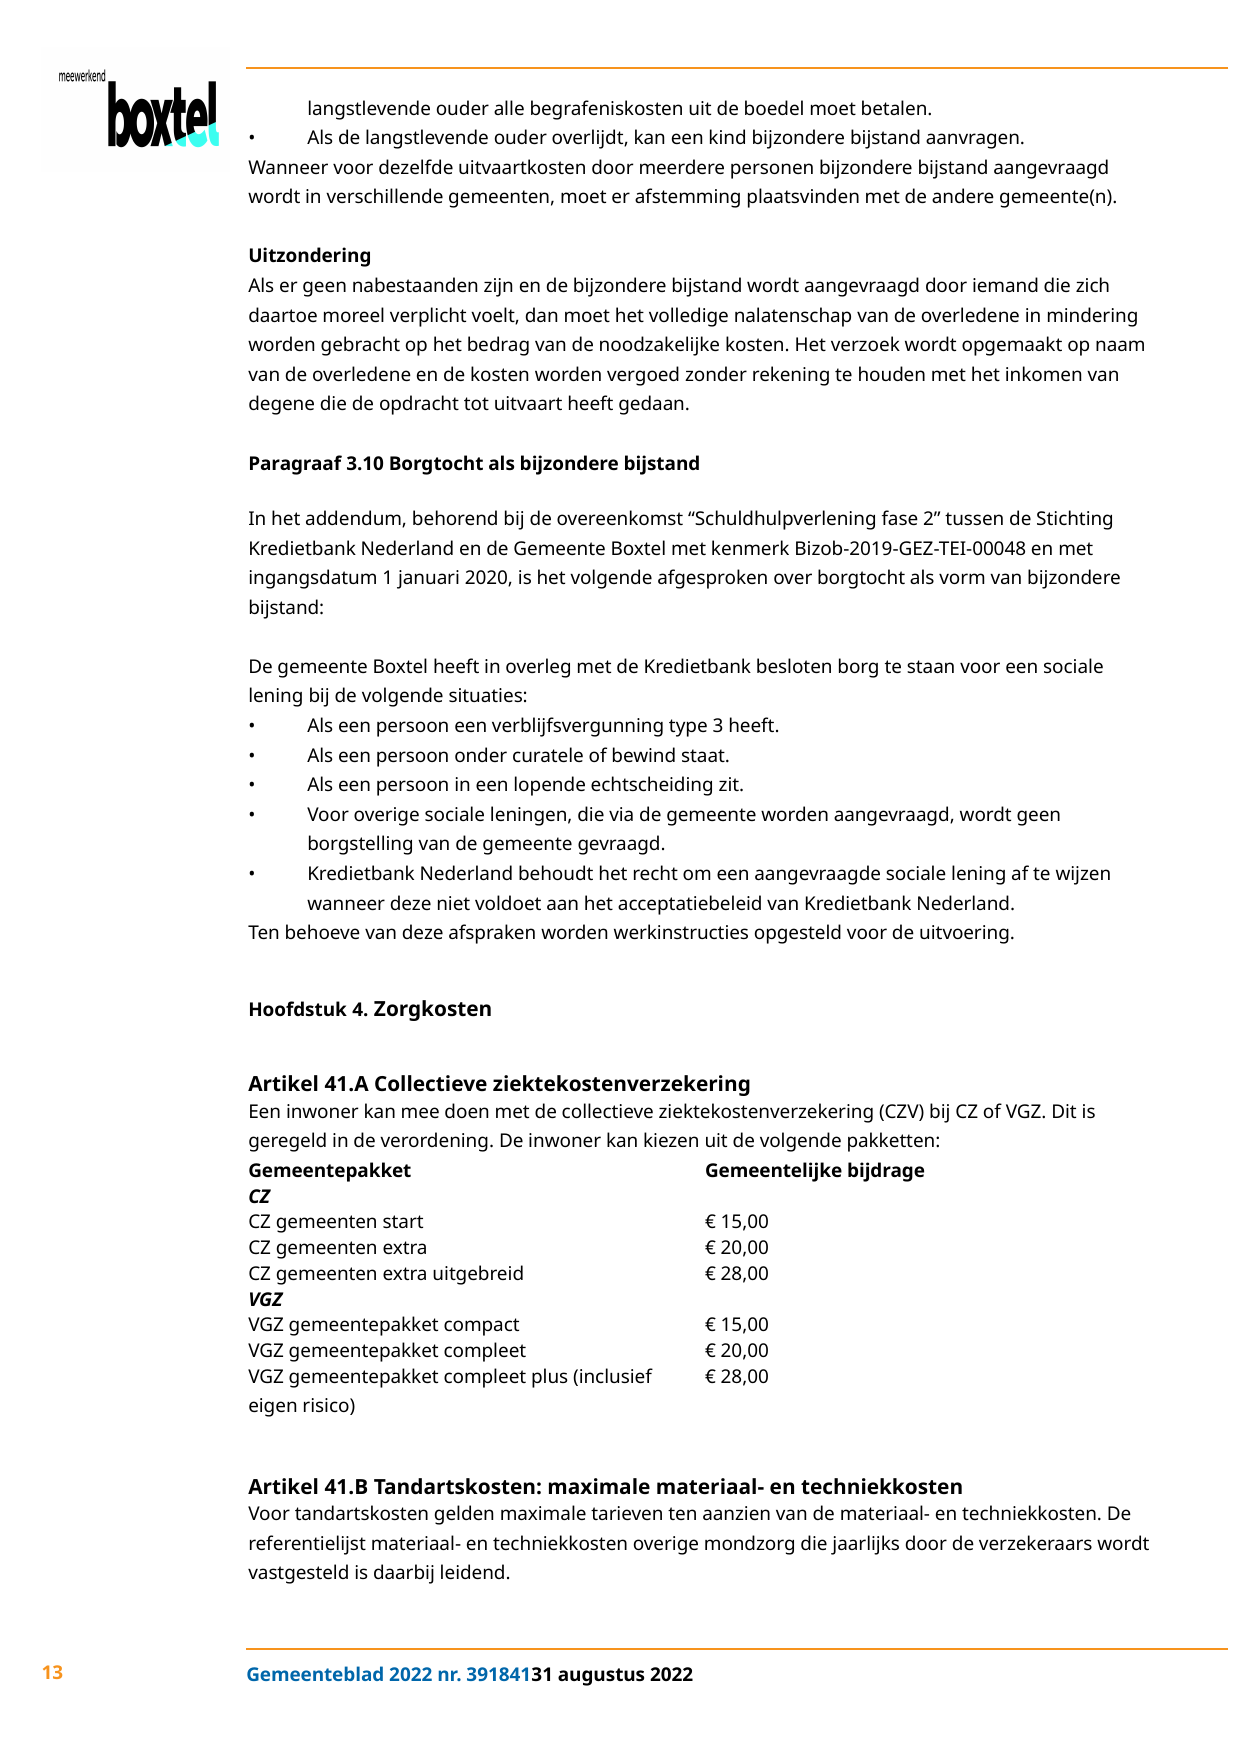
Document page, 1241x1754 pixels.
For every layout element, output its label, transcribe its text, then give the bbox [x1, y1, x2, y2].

table_cell € 20,00 [705, 1337, 1152, 1363]
table_header Gemeentelijke bijdrage [705, 1157, 1152, 1183]
table_cell € 15,00 [705, 1312, 1152, 1337]
table_cell [705, 1183, 1152, 1209]
text Paragraaf 3.10 Borgtocht als bijzondere bijstand [248, 450, 1152, 476]
text Een inwoner kan mee doen met de collectieve ziektekostenverzekering (CZV) bij CZ of VGZ. Dit is geregeld in de verordening. De inwoner kan kiezen uit de volgende pakketten: [248, 1098, 1152, 1153]
table_cell CZ gemeenten start [248, 1209, 705, 1234]
table_cell € 28,00 [705, 1260, 1152, 1286]
table_cell € 15,00 [705, 1209, 1152, 1234]
table_cell VGZ gemeentepakket compleet plus (inclusief eigen risico) [248, 1363, 705, 1418]
list Kredietbank Nederland behoudt het recht om een aangevraagde sociale lening af te wijzen wanneer deze niet voldoet aan het acceptatiebeleid van Kredietbank Nederland. [248, 860, 1152, 915]
text Uitzondering [248, 243, 1152, 268]
table_cell CZ gemeenten extra [248, 1234, 705, 1260]
table_cell CZ [248, 1183, 705, 1209]
text De gemeente Boxtel heeft in overleg met de Kredietbank besloten borg te staan voor een sociale lening bij de volgende situaties: [248, 653, 1152, 708]
list langstlevende ouder alle begrafeniskosten uit de boedel moet betalen. [248, 95, 1152, 121]
text Ten behoeve van deze afspraken worden werkinstructies opgesteld voor de uitvoering. [248, 919, 1152, 945]
text Artikel 41.A Collectieve ziektekostenverzekering [248, 1069, 1152, 1098]
list Als een persoon een verblijfsvergunning type 3 heeft. [248, 712, 1152, 738]
list Als een persoon in een lopende echtscheiding zit. [248, 771, 1152, 797]
table_header Gemeentepakket [248, 1157, 705, 1183]
table_cell CZ gemeenten extra uitgebreid [248, 1260, 705, 1286]
text Wanneer voor dezelfde uitvaartkosten door meerdere personen bijzondere bijstand aangevraagd wordt in verschillende gemeenten, moet er afstemming plaatsvinden met de andere gemeente(n). [248, 154, 1152, 209]
table_cell VGZ gemeentepakket compact [248, 1312, 705, 1337]
table_cell VGZ [248, 1286, 705, 1312]
text Hoofdstuk 4. Zorgkosten [248, 994, 1152, 1023]
text Artikel 41.B Tandartskosten: maximale materiaal- en techniekkosten [248, 1472, 1152, 1500]
table_cell € 20,00 [705, 1234, 1152, 1260]
picture [41, 47, 231, 172]
list Als een persoon onder curatele of bewind staat. [248, 742, 1152, 767]
text Als er geen nabestaanden zijn en de bijzondere bijstand wordt aangevraagd door iemand die zich daartoe moreel verplicht voelt, dan moet het volledige nalatenschap van de overledene in mindering worden gebracht op het bedrag van de noodzakelijke kosten. Het verzoek wordt opgemaakt op naam van de overledene en de kosten worden vergoed zonder rekening te houden met het inkomen van degene die de opdracht tot uitvaart heeft gedaan. [248, 272, 1152, 416]
list Als de langstlevende ouder overlijdt, kan een kind bijzondere bijstand aanvragen. [248, 124, 1152, 150]
text In het addendum, behorend bij de overeenkomst “Schuldhulpverlening fase 2” tussen de Stichting Kredietbank Nederland en de Gemeente Boxtel met kenmerk Bizob-2019-GEZ-TEI-00048 en met ingangsdatum 1 januari 2020, is het volgende afgesproken over borgtocht als vorm van bijzondere bijstand: [248, 505, 1152, 619]
text Voor tandartskosten gelden maximale tarieven ten aanzien van de materiaal- en techniekkosten. De referentielijst materiaal- en techniekkosten overige mondzorg die jaarlijks door de verzekeraars wordt vastgesteld is daarbij leidend. [248, 1500, 1152, 1585]
list Voor overige sociale leningen, die via de gemeente worden aangevraagd, wordt geen borgstelling van de gemeente gevraagd. [248, 801, 1152, 856]
table_cell € 28,00 [705, 1363, 1152, 1418]
table_cell VGZ gemeentepakket compleet [248, 1337, 705, 1363]
table_cell [705, 1286, 1152, 1312]
